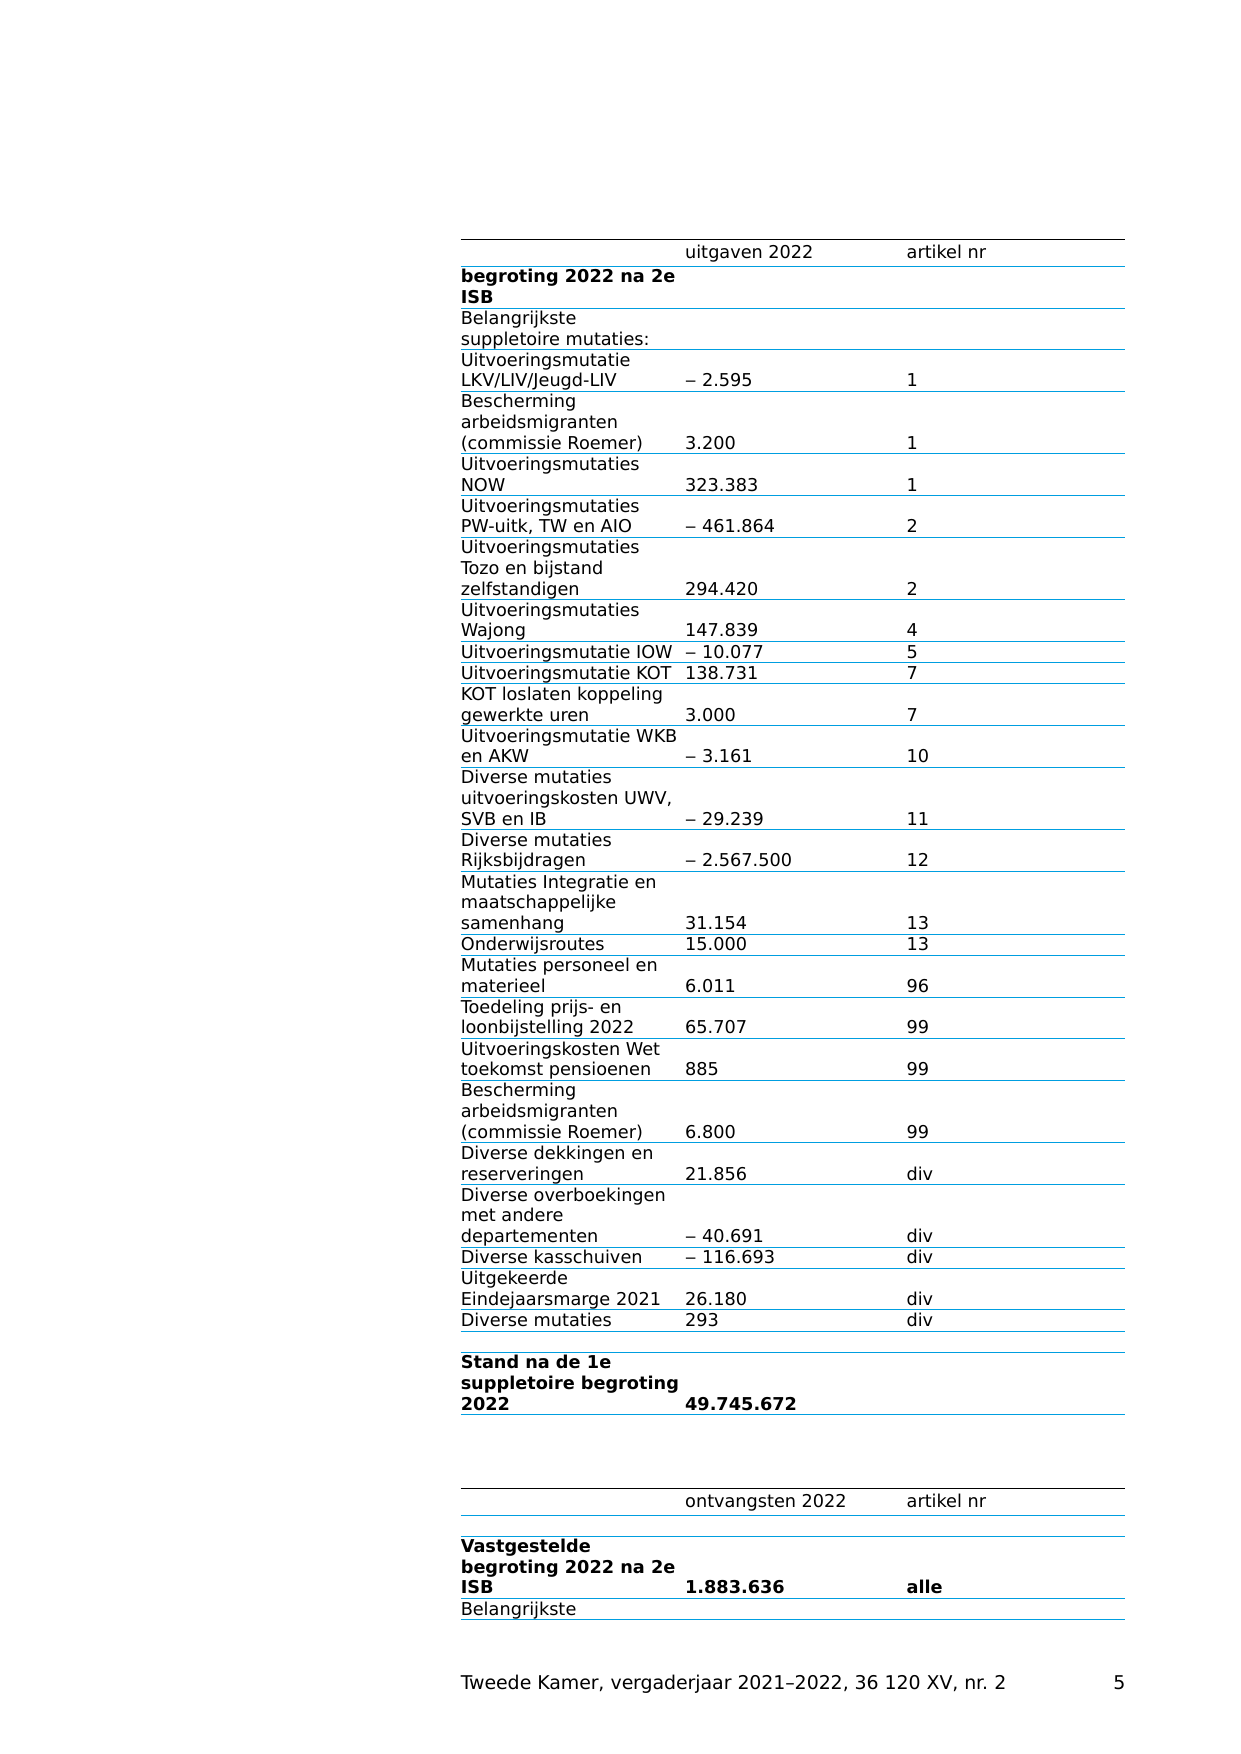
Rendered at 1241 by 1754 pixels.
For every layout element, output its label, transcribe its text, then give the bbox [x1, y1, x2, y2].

table_cell Uitgekeerde Eindejaarsmarge 2021 [461, 1269, 682, 1309]
table_cell 49.745.672 [682, 1353, 903, 1414]
table_cell Uitvoeringsmutatie WKB en AKW [461, 726, 682, 767]
table_cell Stand na de 1e suppletoire begroting 2022 [461, 1353, 682, 1414]
table_cell ‒ 116.693 [682, 1248, 903, 1268]
table_cell Belangrijkste [461, 1599, 682, 1619]
table_cell [461, 1332, 682, 1352]
table_cell begroting 2022 na 2e ISB [461, 267, 682, 307]
table_cell 99 [904, 1081, 1125, 1142]
table_cell 65.707 [682, 998, 903, 1038]
table_cell 6.011 [682, 956, 903, 996]
table_cell artikel nr [904, 1489, 1125, 1514]
table_cell Vastgestelde begroting 2022 na 2e ISB [461, 1537, 682, 1598]
table_cell [904, 1516, 1125, 1536]
table_cell artikel nr [904, 240, 1125, 266]
table_cell 13 [904, 872, 1125, 933]
table_cell 21.856 [682, 1143, 903, 1184]
table_cell 7 [904, 663, 1125, 683]
table_cell Diverse mutaties [461, 1310, 682, 1331]
table_cell 5 [904, 642, 1125, 662]
table_cell ‒ 2.567.500 [682, 830, 903, 871]
table_cell Diverse dekkingen en reserveringen [461, 1143, 682, 1184]
table_cell 1 [904, 392, 1125, 453]
table_cell 138.731 [682, 663, 903, 683]
table_cell Mutaties Integratie en maatschappelijke samenhang [461, 872, 682, 933]
table_cell Uitvoeringsmutatie IOW [461, 642, 682, 662]
table_cell 1 [904, 454, 1125, 495]
table_cell 2 [904, 496, 1125, 537]
table_cell Belangrijkste suppletoire mutaties: [461, 309, 682, 349]
table_cell [461, 1516, 682, 1536]
table_cell 1 [904, 350, 1125, 391]
table_cell [461, 240, 682, 266]
table_cell uitgaven 2022 [682, 240, 903, 266]
table_cell ‒ 10.077 [682, 642, 903, 662]
table_cell 4 [904, 600, 1125, 641]
table_cell Uitvoeringsmutatie KOT [461, 663, 682, 683]
table_cell ‒ 461.864 [682, 496, 903, 537]
table_cell 15.000 [682, 935, 903, 954]
table_cell [682, 309, 903, 349]
table_cell div [904, 1248, 1125, 1268]
table_cell 147.839 [682, 600, 903, 641]
table_cell Diverse overboekingen met andere departementen [461, 1185, 682, 1246]
table_cell 7 [904, 684, 1125, 725]
table_cell ontvangsten 2022 [682, 1489, 903, 1514]
table_cell Uitvoeringsmutaties NOW [461, 454, 682, 495]
table_cell Uitvoeringsmutaties PW-uitk, TW en AIO [461, 496, 682, 537]
table_cell [682, 1599, 903, 1619]
table_cell 323.383 [682, 454, 903, 495]
table_cell Mutaties personeel en materieel [461, 956, 682, 996]
table_cell [682, 267, 903, 307]
table_header Tabel 3 Belangrijkste suppletoire uitgavenmutaties 2022 (Eerste suppletoire begroting) (bedragen x € 1.000) [461, 191, 1125, 239]
table_cell Uitvoeringskosten Wet toekomst pensioenen [461, 1039, 682, 1080]
table_cell [904, 1599, 1125, 1619]
table_cell Bescherming arbeidsmigranten (commissie Roemer) [461, 1081, 682, 1142]
table_cell 99 [904, 998, 1125, 1038]
table_cell 6.800 [682, 1081, 903, 1142]
table_cell 13 [904, 935, 1125, 954]
table_cell [682, 1516, 903, 1536]
table_cell Uitvoeringsmutaties Wajong [461, 600, 682, 641]
table_cell div [904, 1185, 1125, 1246]
table_cell div [904, 1143, 1125, 1184]
table_cell KOT loslaten koppeling gewerkte uren [461, 684, 682, 725]
table_cell 2 [904, 538, 1125, 599]
table_cell [904, 267, 1125, 307]
table_cell Bescherming arbeidsmigranten (commissie Roemer) [461, 392, 682, 453]
table_cell [682, 1332, 903, 1352]
table_cell 11 [904, 768, 1125, 829]
table_cell [904, 1353, 1125, 1414]
table_cell 10 [904, 726, 1125, 767]
table_cell Diverse mutaties uitvoeringskosten UWV, SVB en IB [461, 768, 682, 829]
table_cell [461, 1489, 682, 1514]
table_header Tabel 4 Belangrijkste suppletoire ontvangstenmutaties 2022 (Eerste suppletoire begroting) (bedragen x € 1.000) [461, 1440, 1125, 1487]
table_cell ‒ 40.691 [682, 1185, 903, 1246]
table_cell Uitvoeringsmutatie LKV/LIV/Jeugd-LIV [461, 350, 682, 391]
table_cell Diverse mutaties Rijksbijdragen [461, 830, 682, 871]
table_cell div [904, 1269, 1125, 1309]
table_cell [904, 309, 1125, 349]
table_cell 293 [682, 1310, 903, 1331]
table_cell alle [904, 1537, 1125, 1598]
table_cell ‒ 3.161 [682, 726, 903, 767]
table_cell 31.154 [682, 872, 903, 933]
table_cell 96 [904, 956, 1125, 996]
table_cell Onderwijsroutes [461, 935, 682, 954]
table_cell 26.180 [682, 1269, 903, 1309]
table_cell 12 [904, 830, 1125, 871]
table_cell ‒ 2.595 [682, 350, 903, 391]
table_cell ‒ 29.239 [682, 768, 903, 829]
table_cell Diverse kasschuiven [461, 1248, 682, 1268]
table_cell 99 [904, 1039, 1125, 1080]
table_cell 1.883.636 [682, 1537, 903, 1598]
table_cell 3.000 [682, 684, 903, 725]
table_cell Uitvoeringsmutaties Tozo en bijstand zelfstandigen [461, 538, 682, 599]
table_cell Toedeling prijs- en loonbijstelling 2022 [461, 998, 682, 1038]
table_cell 885 [682, 1039, 903, 1080]
table_cell div [904, 1310, 1125, 1331]
table_cell [904, 1332, 1125, 1352]
table_cell 3.200 [682, 392, 903, 453]
table_cell 294.420 [682, 538, 903, 599]
